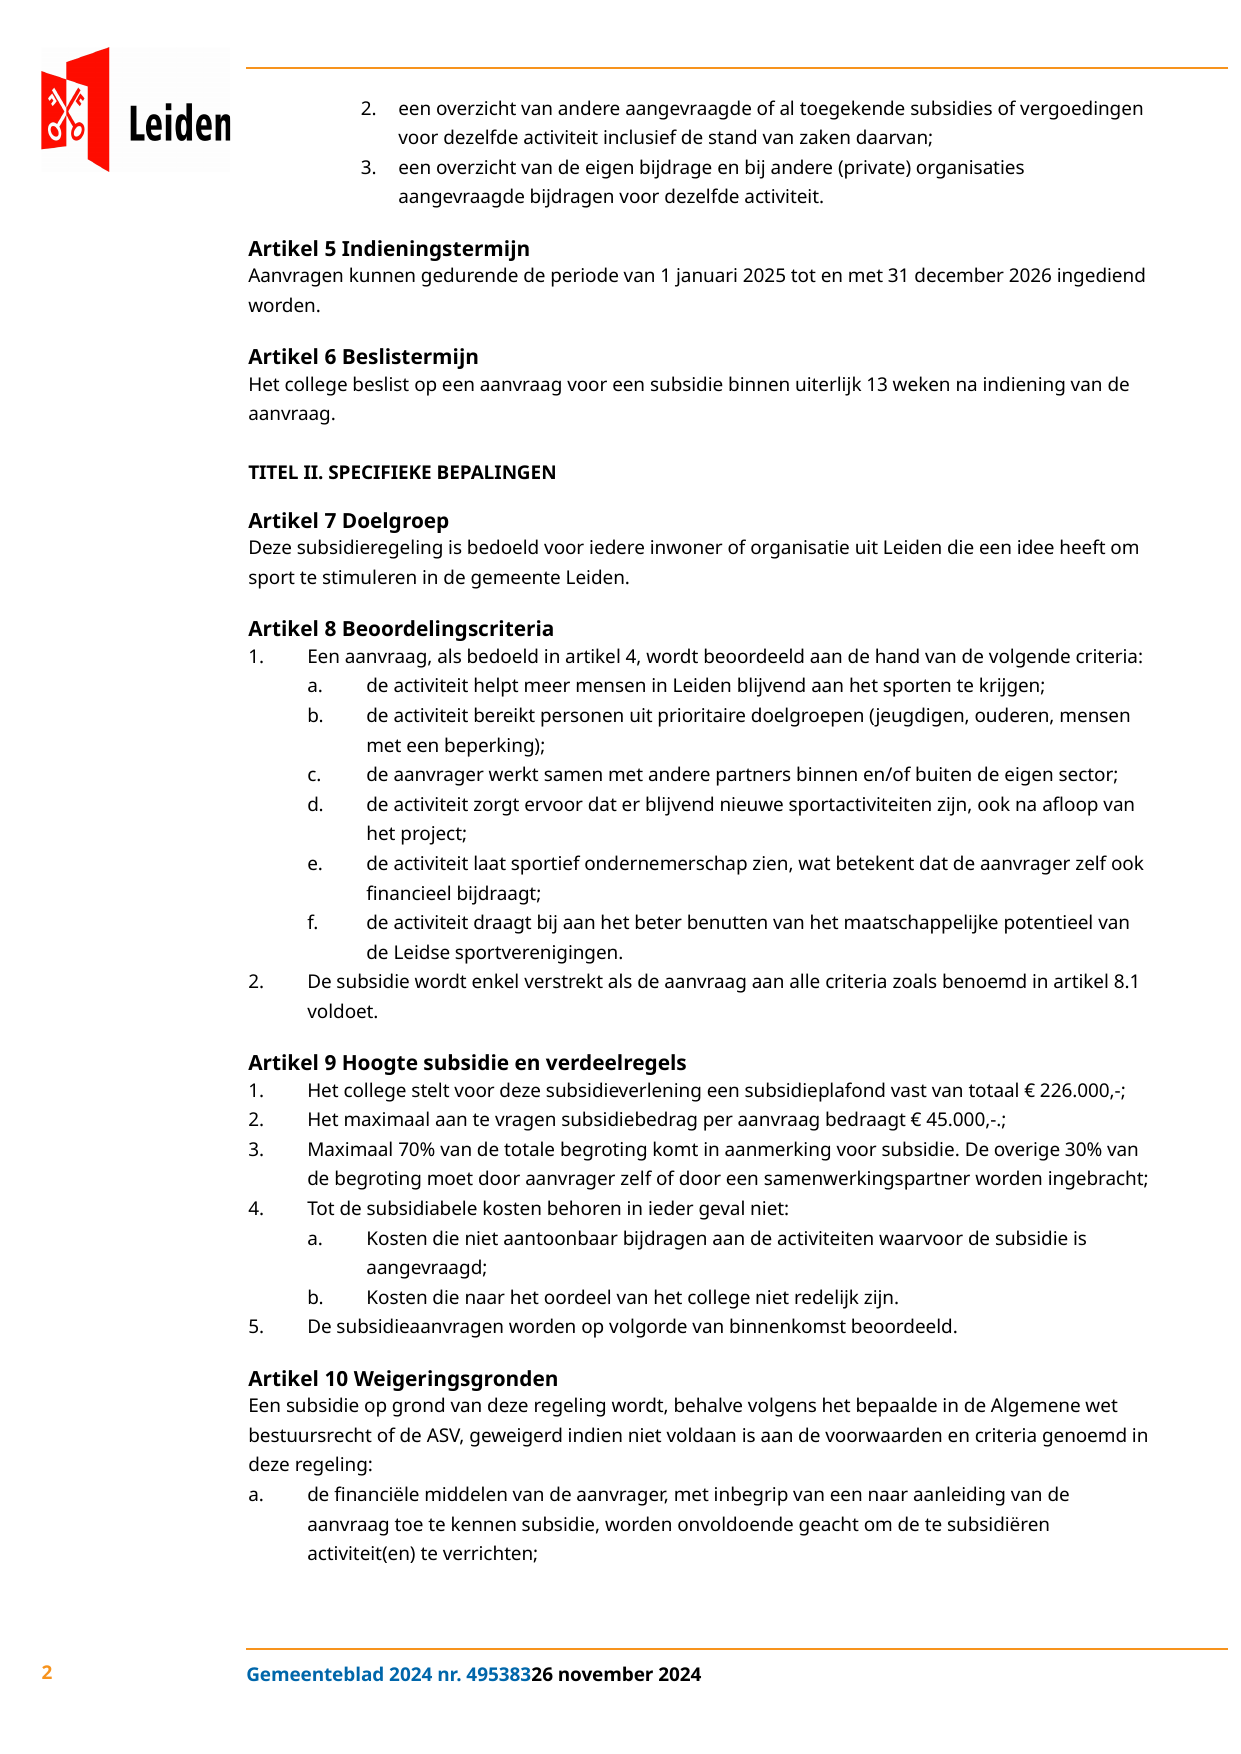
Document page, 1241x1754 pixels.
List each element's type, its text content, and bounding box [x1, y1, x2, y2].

list Kosten die niet aantoonbaar bijdragen aan de activiteiten waarvoor de subsidie is aangevraagd; [307, 1225, 1152, 1280]
text Het college beslist op een aanvraag voor een subsidie binnen uiterlijk 13 weken na indiening van de aanvraag. [248, 371, 1152, 426]
list Het maximaal aan te vragen subsidiebedrag per aanvraag bedraagt € 45.000,-.; [248, 1106, 1152, 1132]
list de activiteit zorgt ervoor dat er blijvend nieuwe sportactiviteiten zijn, ook na afloop van het project; [307, 791, 1152, 846]
text Artikel 5 Indieningstermijn [248, 234, 1152, 262]
list De subsidie wordt enkel verstrekt als de aanvraag aan alle criteria zoals benoemd in artikel 8.1 voldoet. [248, 968, 1152, 1024]
text TITEL II. SPECIFIEKE BEPALINGEN [248, 459, 1152, 485]
list de financiële middelen van de aanvrager, met inbegrip van een naar aanleiding van de aanvraag toe te kennen subsidie, worden onvoldoende geacht om de te subsidiëren activiteit(en) te verrichten; [248, 1481, 1152, 1566]
list Kosten die naar het oordeel van het college niet redelijk zijn. [307, 1284, 1152, 1310]
text Artikel 8 Beoordelingscriteria [248, 614, 1152, 643]
list de activiteit helpt meer mensen in Leiden blijvend aan het sporten te krijgen; [307, 673, 1152, 698]
text Artikel 7 Doelgroep [248, 506, 1152, 534]
text Artikel 9 Hoogte subsidie en verdeelregels [248, 1048, 1152, 1077]
list een overzicht van de eigen bijdrage en bij andere (private) organisaties aangevraagde bijdragen voor dezelfde activiteit. [361, 154, 1152, 209]
list de aanvrager werkt samen met andere partners binnen en/of buiten de eigen sector; [307, 761, 1152, 787]
text Aanvragen kunnen gedurende de periode van 1 januari 2025 tot en met 31 december 2026 ingediend worden. [248, 262, 1152, 318]
list een overzicht van andere aangevraagde of al toegekende subsidies of vergoedingen voor dezelfde activiteit inclusief de stand van zaken daarvan; [361, 95, 1152, 150]
list Tot de subsidiabele kosten behoren in ieder geval niet: [248, 1195, 1152, 1221]
list De subsidieaanvragen worden op volgorde van binnenkomst beoordeeld. [248, 1313, 1152, 1339]
list Maximaal 70% van de totale begroting komt in aanmerking voor subsidie. De overige 30% van de begroting moet door aanvrager zelf of door een samenwerkingspartner worden ingebracht; [248, 1136, 1152, 1191]
text Deze subsidieregeling is bedoeld voor iedere inwoner of organisatie uit Leiden die een idee heeft om sport te stimuleren in de gemeente Leiden. [248, 534, 1152, 590]
text Een subsidie op grond van deze regeling wordt, behalve volgens het bepaalde in de Algemene wet bestuursrecht of de ASV, geweigerd indien niet voldaan is aan de voorwaarden en criteria genoemd in deze regeling: [248, 1392, 1152, 1477]
list de activiteit bereikt personen uit prioritaire doelgroepen (jeugdigen, ouderen, mensen met een beperking); [307, 702, 1152, 757]
picture [41, 47, 231, 172]
list de activiteit laat sportief ondernemerschap zien, wat betekent dat de aanvrager zelf ook financieel bijdraagt; [307, 850, 1152, 905]
list Het college stelt voor deze subsidieverlening een subsidieplafond vast van totaal € 226.000,-; [248, 1077, 1152, 1103]
text Artikel 6 Beslistermijn [248, 342, 1152, 371]
list Een aanvraag, als bedoeld in artikel 4, wordt beoordeeld aan de hand van de volgende criteria: [248, 643, 1152, 669]
text Artikel 10 Weigeringsgronden [248, 1364, 1152, 1392]
list de activiteit draagt bij aan het beter benutten van het maatschappelijke potentieel van de Leidse sportverenigingen. [307, 909, 1152, 964]
